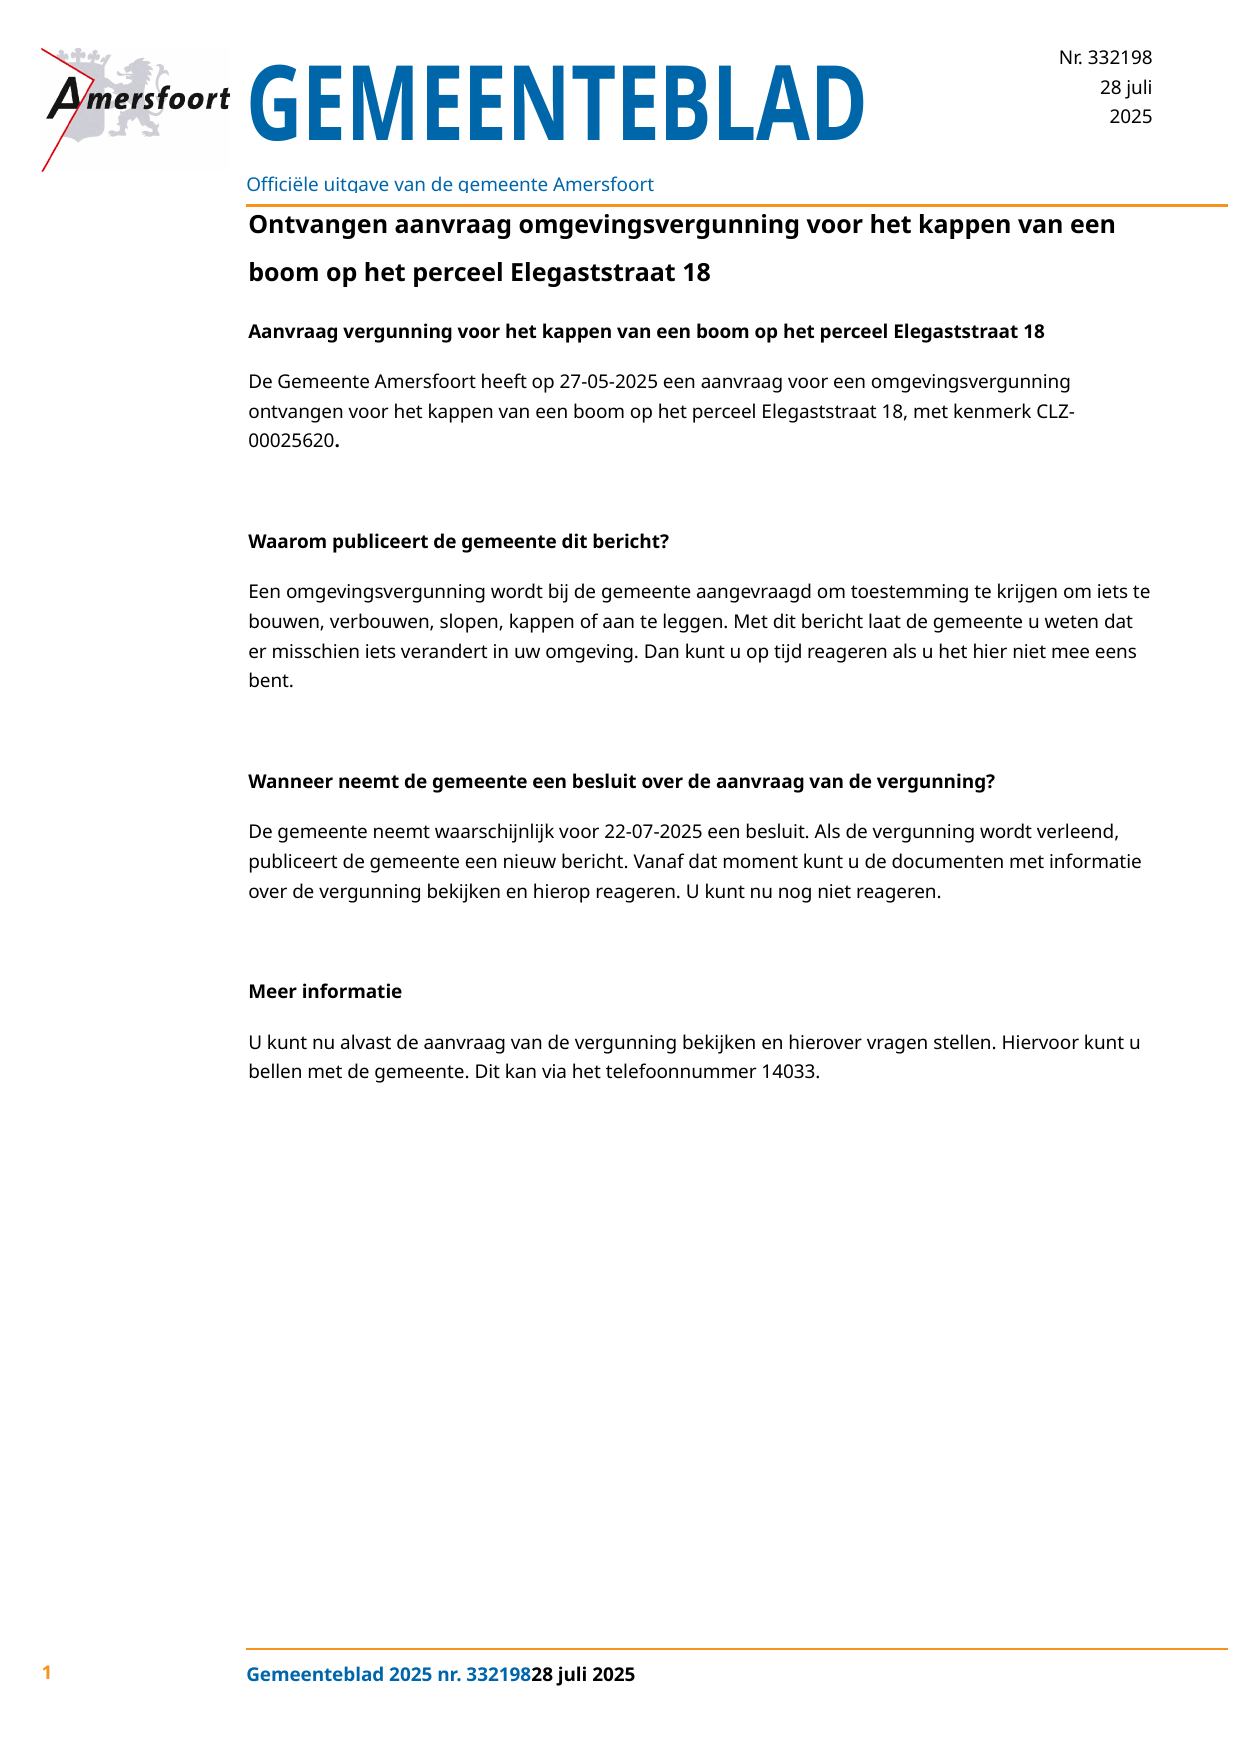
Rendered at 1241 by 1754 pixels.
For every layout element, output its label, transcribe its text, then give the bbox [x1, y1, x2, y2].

text De gemeente neemt waarschijnlijk voor 22-07-2025 een besluit. Als de vergunning wordt verleend, publiceert de gemeente een nieuw bericht. Vanaf dat moment kunt u de documenten met informatie over de vergunning bekijken en hierop reageren. U kunt nu nog niet reageren. [248, 819, 1152, 904]
text U kunt nu alvast de aanvraag van de vergunning bekijken en hierover vragen stellen. Hiervoor kunt u bellen met de gemeente. Dit kan via het telefoonnummer 14033. [248, 1029, 1152, 1084]
text De Gemeente Amersfoort heeft op 27-05-2025 een aanvraag voor een omgevingsvergunning ontvangen voor het kappen van een boom op het perceel Elegaststraat 18, met kenmerk CLZ-00025620. [248, 368, 1152, 453]
text Aanvraag vergunning voor het kappen van een boom op het perceel Elegaststraat 18 [248, 318, 1152, 344]
text Wanneer neemt de gemeente een besluit over de aanvraag van de vergunning? [248, 768, 1152, 794]
text Een omgevingsvergunning wordt bij de gemeente aangevraagd om toestemming te krijgen om iets te bouwen, verbouwen, slopen, kappen of aan te leggen. Met dit bericht laat de gemeente u weten dat er misschien iets verandert in uw omgeving. Dan kunt u op tijd reageren als u het hier niet mee eens bent. [248, 579, 1152, 693]
text Ontvangen aanvraag omgevingsvergunning voor het kappen van een boom op het perceel Elegaststraat 18 [248, 207, 1152, 288]
text Waarom publiceert de gemeente dit bericht? [248, 528, 1152, 554]
picture [41, 47, 231, 172]
text Meer informatie [248, 979, 1152, 1004]
